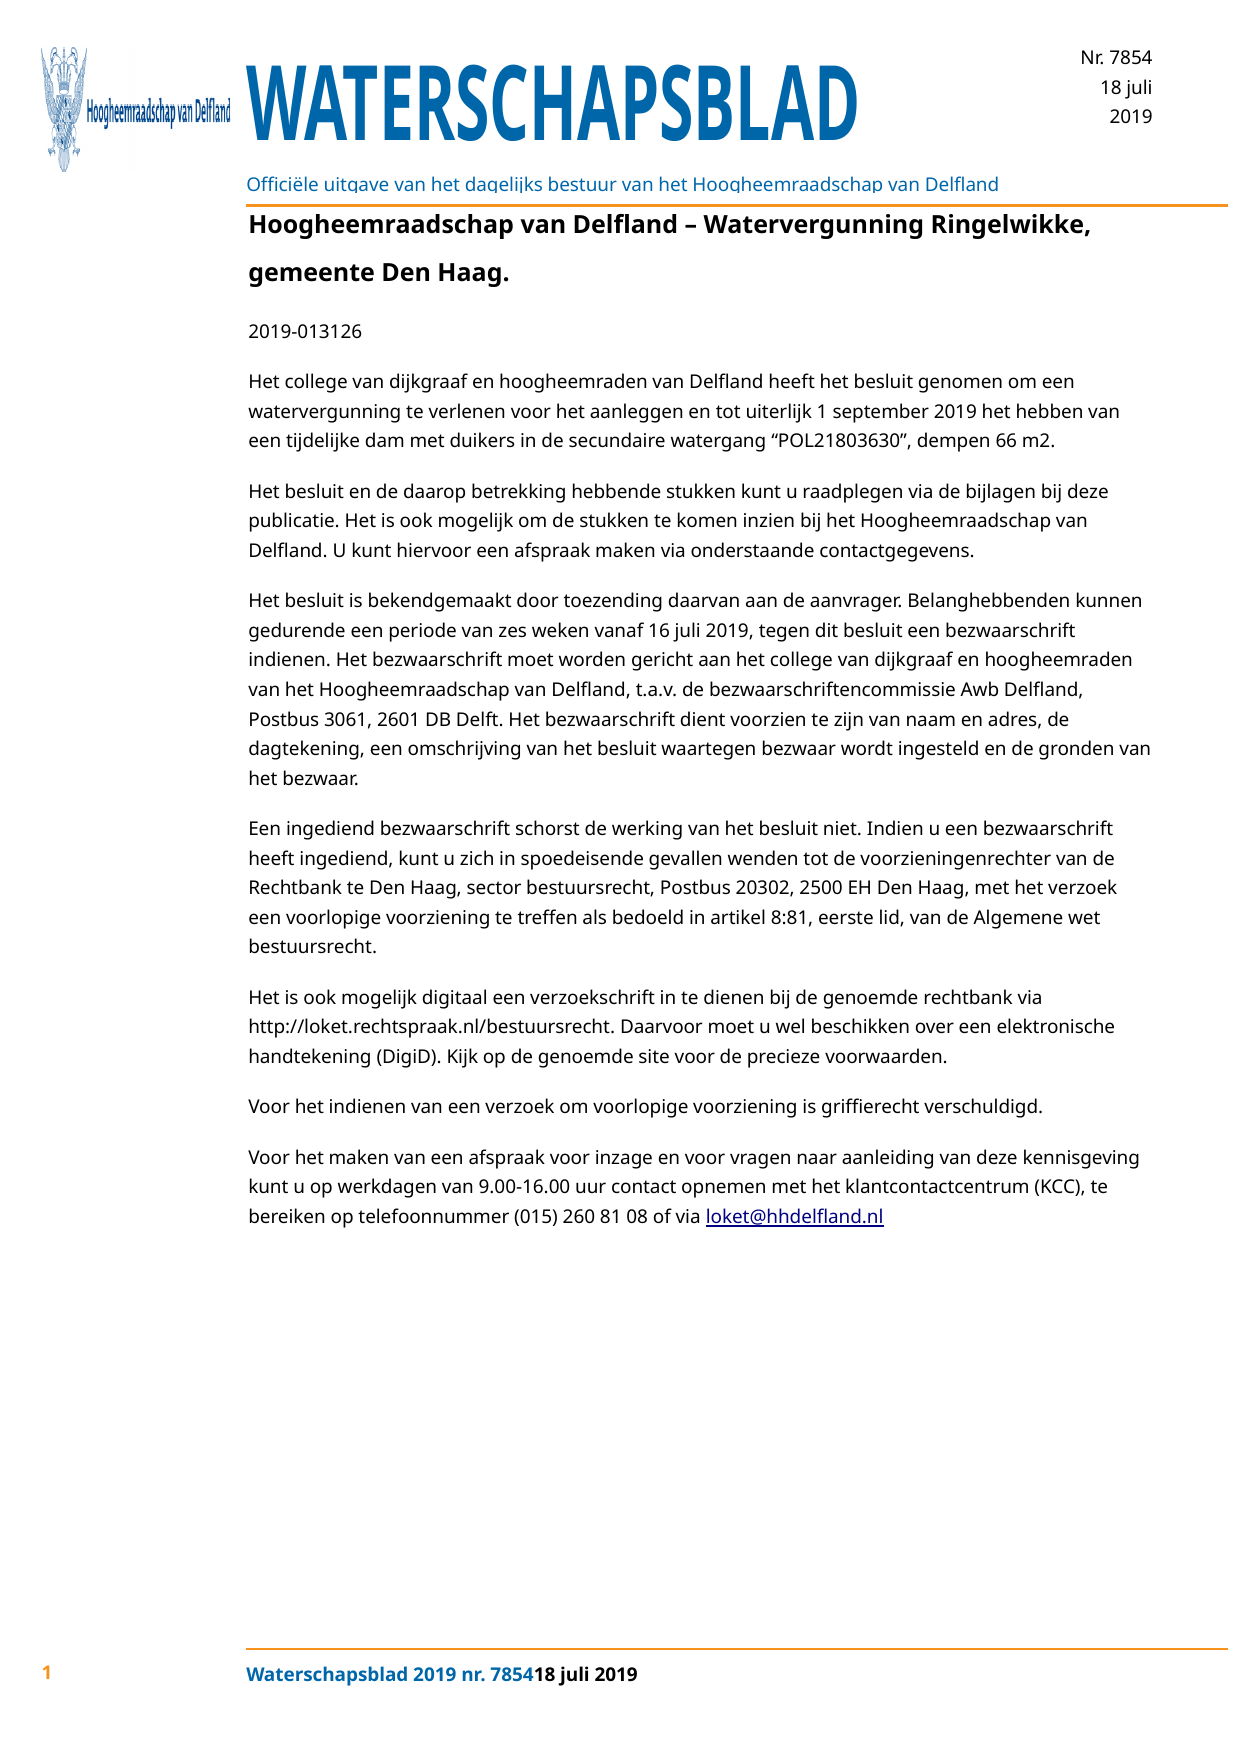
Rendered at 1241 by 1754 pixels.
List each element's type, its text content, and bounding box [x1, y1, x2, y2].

text Het college van dijkgraaf en hoogheemraden van Delfland heeft het besluit genomen om een watervergunning te verlenen voor het aanleggen en tot uiterlijk 1 september 2019 het hebben van een tijdelijke dam met duikers in de secundaire watergang “POL21803630”, dempen 66 m2. [248, 368, 1152, 453]
text Het besluit en de daarop betrekking hebbende stukken kunt u raadplegen via de bijlagen bij deze publicatie. Het is ook mogelijk om de stukken te komen inzien bij het Hoogheemraadschap van Delfland. U kunt hiervoor een afspraak maken via onderstaande contactgegevens. [248, 478, 1152, 563]
text Voor het indienen van een verzoek om voorlopige voorziening is griffierecht verschuldigd. [248, 1094, 1152, 1119]
text Hoogheemraadschap van Delfland – Watervergunning Ringelwikke, gemeente Den Haag. [248, 207, 1152, 288]
picture [41, 47, 231, 172]
text 2019-013126 [248, 318, 1152, 344]
text Het besluit is bekendgemaakt door toezending daarvan aan de aanvrager. Belanghebbenden kunnen gedurende een periode van zes weken vanaf 16 juli 2019, tegen dit besluit een bezwaarschrift indienen. Het bezwaarschrift moet worden gericht aan het college van dijkgraaf en hoogheemraden van het Hoogheemraadschap van Delfland, t.a.v. de bezwaarschriftencommissie Awb Delfland, Postbus 3061, 2601 DB Delft. Het bezwaarschrift dient voorzien te zijn van naam en adres, de dagtekening, een omschrijving van het besluit waartegen bezwaar wordt ingesteld en de gronden van het bezwaar. [248, 587, 1152, 791]
text Een ingediend bezwaarschrift schorst de werking van het besluit niet. Indien u een bezwaarschrift heeft ingediend, kunt u zich in spoedeisende gevallen wenden tot de voorzieningenrechter van de Rechtbank te Den Haag, sector bestuursrecht, Postbus 20302, 2500 EH Den Haag, met het verzoek een voorlopige voorziening te treffen als bedoeld in artikel 8:81, eerste lid, van de Algemene wet bestuursrecht. [248, 815, 1152, 959]
text Voor het maken van een afspraak voor inzage en voor vragen naar aanleiding van deze kennisgeving kunt u op werkdagen van 9.00-16.00 uur contact opnemen met het klantcontactcentrum (KCC), te bereiken op telefoonnummer (015) 260 81 08 of via loket@hhdelfland.nl [248, 1144, 1152, 1229]
text Het is ook mogelijk digitaal een verzoekschrift in te dienen bij de genoemde rechtbank via http://loket.rechtspraak.nl/bestuursrecht. Daarvoor moet u wel beschikken over een elektronische handtekening (DigiD). Kijk op de genoemde site voor de precieze voorwaarden. [248, 984, 1152, 1069]
